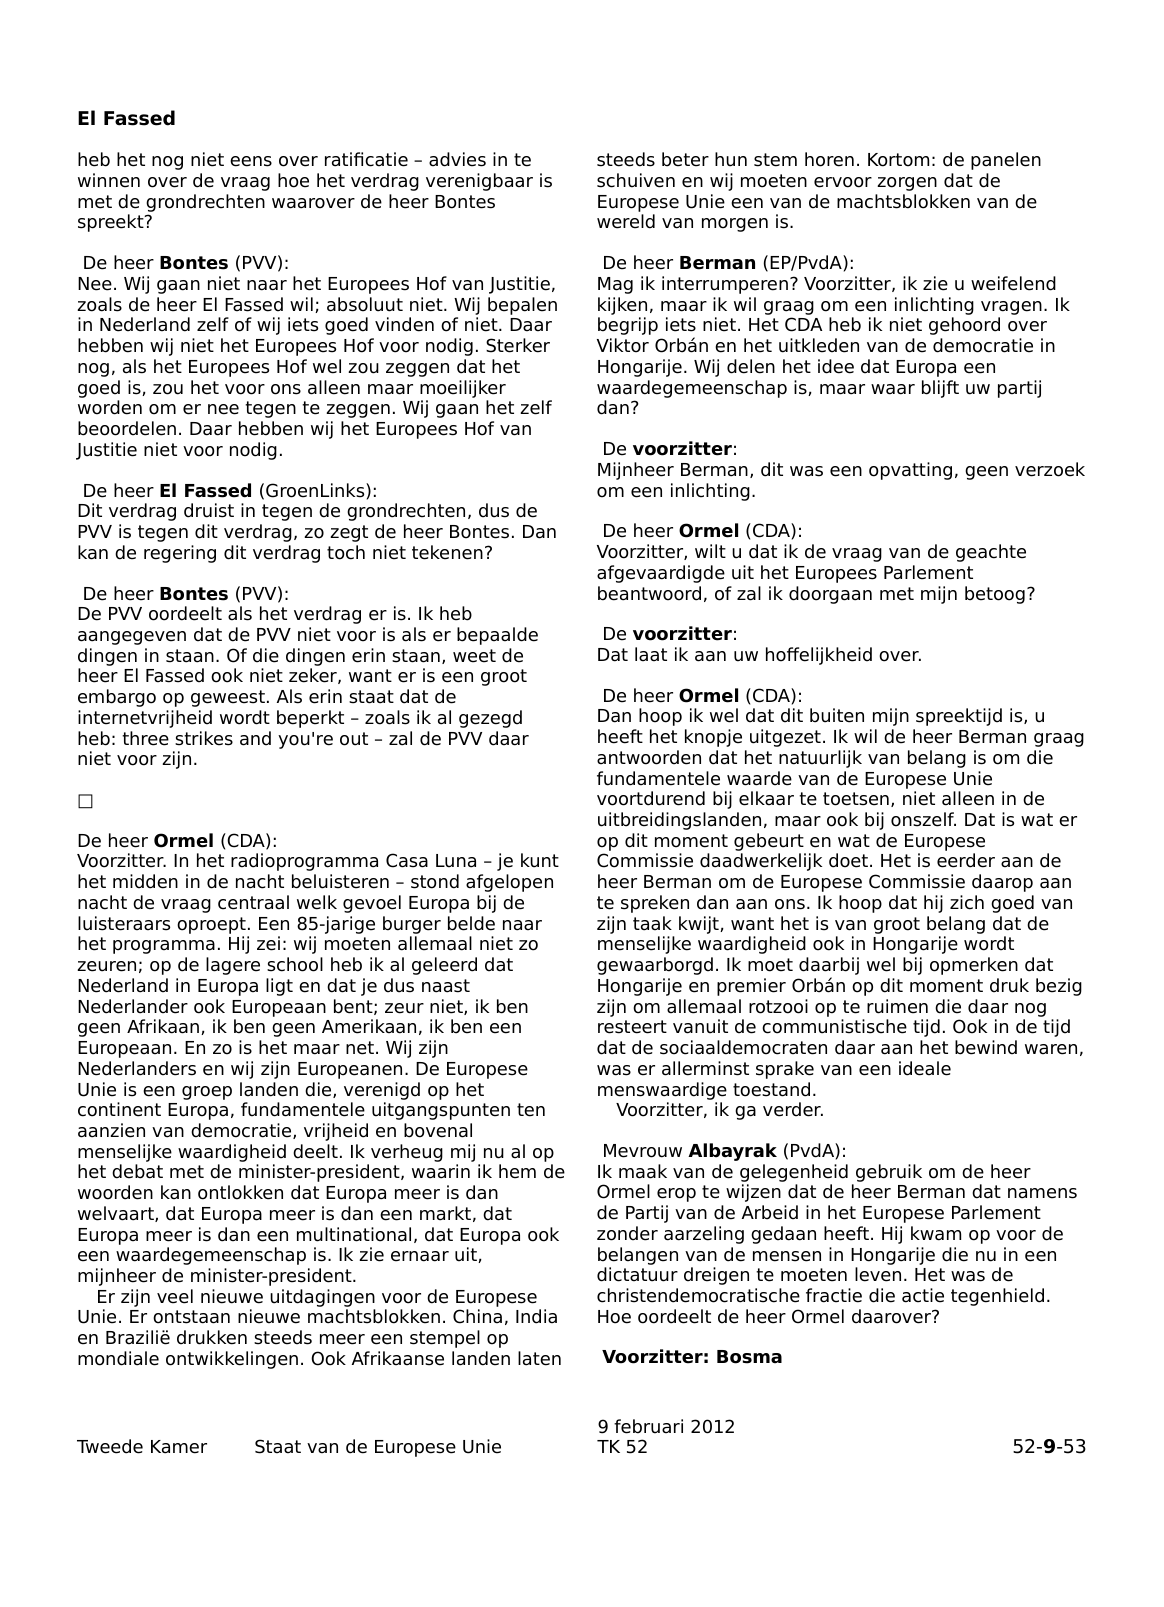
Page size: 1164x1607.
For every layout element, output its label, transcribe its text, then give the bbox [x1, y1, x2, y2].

text De heer Bontes (PVV): [77, 253, 567, 274]
text De heer Ormel (CDA): [596, 521, 1087, 542]
text De heer Bontes (PVV): [77, 583, 567, 604]
text Voorzitter, ik ga verder. [596, 1100, 1087, 1121]
text Dat laat ik aan uw hoffelijkheid over. [596, 645, 1087, 666]
text Mevrouw Albayrak (PvdA): [596, 1141, 1087, 1162]
text Mijnheer Berman, dit was een opvatting, geen verzoek om een inlichting. [596, 460, 1087, 501]
text De voorzitter: [596, 624, 1087, 645]
text Nee. Wij gaan niet naar het Europees Hof van Justitie, zoals de heer El Fassed wil; absoluut niet. Wij bepalen in Nederland zelf of wij iets goed vinden of niet. Daar hebben wij niet het Europees Hof voor nodig. Sterker nog, als het Europees Hof wel zou zeggen dat het goed is, zou het voor ons alleen maar moeilijker worden om er nee tegen te zeggen. Wij gaan het zelf beoordelen. Daar hebben wij het Europees Hof van Justitie niet voor nodig. [77, 274, 567, 460]
text De heer El Fassed (GroenLinks): [77, 480, 567, 501]
text □ [77, 790, 567, 811]
text Er zijn veel nieuwe uitdagingen voor de Europese Unie. Er ontstaan nieuwe machtsblokken. China, India en Brazilië drukken steeds meer een stempel op mondiale ontwikkelingen. Ook Afrikaanse landen laten [77, 1287, 567, 1369]
text Dit verdrag druist in tegen de grondrechten, dus de PVV is tegen dit verdrag, zo zegt de heer Bontes. Dan kan de regering dit verdrag toch niet tekenen? [77, 501, 567, 563]
text De heer Ormel (CDA): [596, 686, 1087, 706]
text De PVV oordeelt als het verdrag er is. Ik heb aangegeven dat de PVV niet voor is als er bepaalde dingen in staan. Of die dingen erin staan, weet de heer El Fassed ook niet zeker, want er is een groot embargo op geweest. Als erin staat dat de internetvrijheid wordt beperkt – zoals ik al gezegd heb: three strikes and you're out – zal de PVV daar niet voor zijn. [77, 604, 567, 770]
text Mag ik interrumperen? Voorzitter, ik zie u weifelend kijken, maar ik wil graag om een inlichting vragen. Ik begrijp iets niet. Het CDA heb ik niet gehoord over Viktor Orbán en het uitkleden van de democratie in Hongarije. Wij delen het idee dat Europa een waardegemeenschap is, maar waar blijft uw partij dan? [596, 274, 1087, 419]
text steeds beter hun stem horen. Kortom: de panelen schuiven en wij moeten ervoor zorgen dat de Europese Unie een van de machtsblokken van de wereld van morgen is. [596, 150, 1087, 233]
text De heer Berman (EP/PvdA): [596, 253, 1087, 274]
text Voorzitter, wilt u dat ik de vraag van de geachte afgevaardigde uit het Europees Parlement beantwoord, of zal ik doorgaan met mijn betoog? [596, 542, 1087, 604]
text De heer Ormel (CDA): [77, 831, 567, 851]
text De voorzitter: [596, 439, 1087, 460]
text Ik maak van de gelegenheid gebruik om de heer Ormel erop te wijzen dat de heer Berman dat namens de Partij van de Arbeid in het Europese Parlement zonder aarzeling gedaan heeft. Hij kwam op voor de belangen van de mensen in Hongarije die nu in een dictatuur dreigen te moeten leven. Het was de christendemocratische fractie die actie tegenhield. Hoe oordeelt de heer Ormel daarover? [596, 1162, 1087, 1327]
text Voorzitter. In het radioprogramma Casa Luna – je kunt het midden in de nacht beluisteren – stond afgelopen nacht de vraag centraal welk gevoel Europa bij de luisteraars oproept. Een 85-jarige burger belde naar het programma. Hij zei: wij moeten allemaal niet zo zeuren; op de lagere school heb ik al geleerd dat Nederland in Europa ligt en dat je dus naast Nederlander ook Europeaan bent; zeur niet, ik ben geen Afrikaan, ik ben geen Amerikaan, ik ben een Europeaan. En zo is het maar net. Wij zijn Nederlanders en wij zijn Europeanen. De Europese Unie is een groep landen die, verenigd op het continent Europa, fundamentele uitgangspunten ten aanzien van democratie, vrijheid en bovenal menselijke waardigheid deelt. Ik verheug mij nu al op het debat met de minister-president, waarin ik hem de woorden kan ontlokken dat Europa meer is dan welvaart, dat Europa meer is dan een markt, dat Europa meer is dan een multinational, dat Europa ook een waardegemeenschap is. Ik zie ernaar uit, mijnheer de minister-president. [77, 851, 567, 1287]
text Dan hoop ik wel dat dit buiten mijn spreektijd is, u heeft het knopje uitgezet. Ik wil de heer Berman graag antwoorden dat het natuurlijk van belang is om die fundamentele waarde van de Europese Unie voortdurend bij elkaar te toetsen, niet alleen in de uitbreidingslanden, maar ook bij onszelf. Dat is wat er op dit moment gebeurt en wat de Europese Commissie daadwerkelijk doet. Het is eerder aan de heer Berman om de Europese Commissie daarop aan te spreken dan aan ons. Ik hoop dat hij zich goed van zijn taak kwijt, want het is van groot belang dat de menselijke waardigheid ook in Hongarije wordt gewaarborgd. Ik moet daarbij wel bij opmerken dat Hongarije en premier Orbán op dit moment druk bezig zijn om allemaal rotzooi op te ruimen die daar nog resteert vanuit de communistische tijd. Ook in de tijd dat de sociaaldemocraten daar aan het bewind waren, was er allerminst sprake van een ideale menswaardige toestand. [596, 706, 1087, 1100]
text heb het nog niet eens over ratificatie – advies in te winnen over de vraag hoe het verdrag verenigbaar is met de grondrechten waarover de heer Bontes spreekt? [77, 150, 567, 233]
text Voorzitter: Bosma [596, 1347, 1087, 1368]
